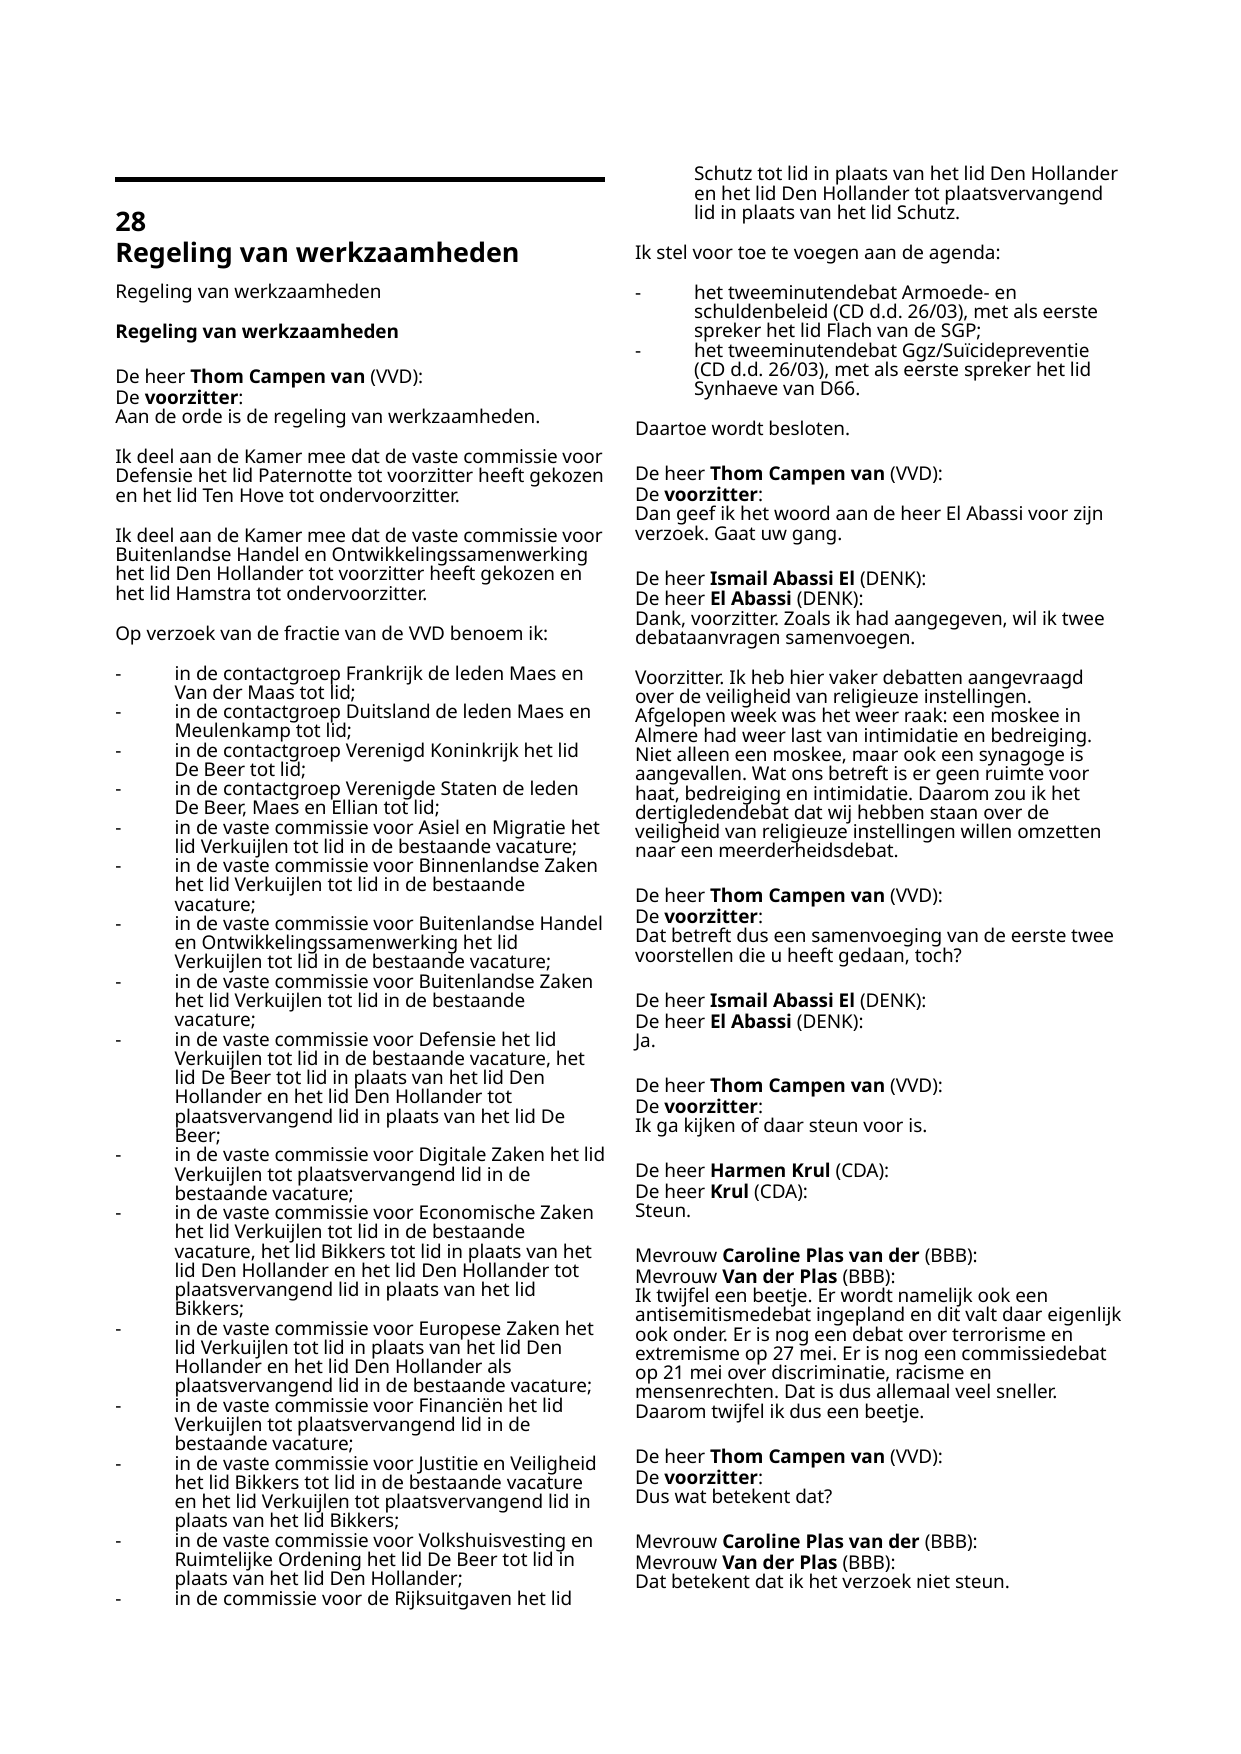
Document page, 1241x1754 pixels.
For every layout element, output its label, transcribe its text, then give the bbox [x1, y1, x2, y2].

list in de vaste commissie voor Financiën het lid Verkuijlen tot plaatsvervangend lid in de bestaande vacature; [115, 1397, 605, 1454]
text Ik deel aan de Kamer mee dat de vaste commissie voor Buitenlandse Handel en Ontwikkelingssamenwerking het lid Den Hollander tot voorzitter heeft gekozen en het lid Hamstra tot ondervoorzitter. [115, 527, 605, 604]
list in de vaste commissie voor Binnenlandse Zaken het lid Verkuijlen tot lid in de bestaande vacature; [115, 857, 605, 915]
list in de vaste commissie voor Digitale Zaken het lid Verkuijlen tot plaatsvervangend lid in de bestaande vacature; [115, 1146, 605, 1204]
text Op verzoek van de fractie van de VVD benoem ik: [115, 624, 605, 644]
text Regeling van werkzaamheden [115, 283, 605, 302]
text De heer Thom Campen van (VVD): [115, 363, 605, 389]
text De heer Ismail Abassi El (DENK): [635, 987, 1125, 1013]
text De heer El Abassi (DENK): [635, 1013, 1125, 1032]
text Regeling van werkzaamheden [115, 239, 605, 283]
text Steun. [635, 1202, 1125, 1221]
text De voorzitter: [115, 389, 605, 408]
text Ik stel voor toe te voegen aan de agenda: [635, 244, 1125, 263]
list in de vaste commissie voor Economische Zaken het lid Verkuijlen tot lid in de bestaande vacature, het lid Bikkers tot lid in plaats van het lid Den Hollander en het lid Den Hollander tot plaatsvervangend lid in plaats van het lid Bikkers; [115, 1204, 605, 1320]
text De heer Thom Campen van (VVD): [635, 882, 1125, 908]
list het tweeminutendebat Armoede- en schuldenbeleid (CD d.d. 26/03), met als eerste spreker het lid Flach van de SGP; [635, 284, 1125, 342]
text De heer Thom Campen van (VVD): [635, 460, 1125, 486]
list in de commissie voor de Rijksuitgaven het lid [115, 1589, 605, 1609]
list in de vaste commissie voor Asiel en Migratie het lid Verkuijlen tot lid in de bestaande vacature; [115, 819, 605, 857]
text Dank, voorzitter. Zoals ik had aangegeven, wil ik twee debataanvragen samenvoegen. [635, 610, 1125, 648]
text Dus wat betekent dat? [635, 1488, 1125, 1507]
text Daartoe wordt besloten. [635, 420, 1125, 439]
list in de vaste commissie voor Justitie en Veiligheid het lid Bikkers tot lid in de bestaande vacature en het lid Verkuijlen tot plaatsvervangend lid in plaats van het lid Bikkers; [115, 1454, 605, 1532]
text De voorzitter: [635, 1098, 1125, 1117]
list in de vaste commissie voor Defensie het lid Verkuijlen tot lid in de bestaande vacature, het lid De Beer tot lid in plaats van het lid Den Hollander en het lid Den Hollander tot plaatsvervangend lid in plaats van het lid De Beer; [115, 1031, 605, 1146]
text Mevrouw Van der Plas (BBB): [635, 1268, 1125, 1287]
text 28 [115, 203, 605, 239]
list in de vaste commissie voor Europese Zaken het lid Verkuijlen tot lid in plaats van het lid Den Hollander en het lid Den Hollander als plaatsvervangend lid in de bestaande vacature; [115, 1320, 605, 1397]
list in de vaste commissie voor Volkshuisvesting en Ruimtelijke Ordening het lid De Beer tot lid in plaats van het lid Den Hollander; [115, 1532, 605, 1589]
text De heer Thom Campen van (VVD): [635, 1443, 1125, 1469]
text De heer Krul (CDA): [635, 1183, 1125, 1202]
text De heer Ismail Abassi El (DENK): [635, 565, 1125, 590]
list in de contactgroep Duitsland de leden Maes en Meulenkamp tot lid; [115, 703, 605, 742]
list het tweeminutendebat Ggz/Suïcidepreventie (CD d.d. 26/03), met als eerste spreker het lid Synhaeve van D66. [635, 342, 1125, 399]
text De heer Thom Campen van (VVD): [635, 1072, 1125, 1098]
text Dan geef ik het woord aan de heer El Abassi voor zijn verzoek. Gaat uw gang. [635, 505, 1125, 544]
text Ik deel aan de Kamer mee dat de vaste commissie voor Defensie het lid Paternotte tot voorzitter heeft gekozen en het lid Ten Hove tot ondervoorzitter. [115, 448, 605, 506]
text Voorzitter. Ik heb hier vaker debatten aangevraagd over de veiligheid van religieuze instellingen. Afgelopen week was het weer raak: een moskee in Almere had weer last van intimidatie en bedreiging. Niet alleen een moskee, maar ook een synagoge is aangevallen. Wat ons betreft is er geen ruimte voor haat, bedreiging en intimidatie. Daarom zou ik het dertigledendebat dat wij hebben staan over de veiligheid van religieuze instellingen willen omzetten naar een meerderheidsdebat. [635, 669, 1125, 862]
list in de vaste commissie voor Buitenlandse Zaken het lid Verkuijlen tot lid in de bestaande vacature; [115, 973, 605, 1031]
text Ja. [635, 1032, 1125, 1051]
text De voorzitter: [635, 486, 1125, 505]
text Ik ga kijken of daar steun voor is. [635, 1117, 1125, 1136]
text Mevrouw Caroline Plas van der (BBB): [635, 1242, 1125, 1268]
text Mevrouw Van der Plas (BBB): [635, 1554, 1125, 1573]
list in de contactgroep Frankrijk de leden Maes en Van der Maas tot lid; [115, 664, 605, 703]
text Regeling van werkzaamheden [115, 323, 605, 342]
text Dat betekent dat ik het verzoek niet steun. [635, 1573, 1125, 1592]
text Mevrouw Caroline Plas van der (BBB): [635, 1528, 1125, 1554]
text Aan de orde is de regeling van werkzaamheden. [115, 408, 605, 427]
text De heer El Abassi (DENK): [635, 590, 1125, 610]
list in de vaste commissie voor Buitenlandse Handel en Ontwikkelingssamenwerking het lid Verkuijlen tot lid in de bestaande vacature; [115, 915, 605, 973]
text Dat betreft dus een samenvoeging van de eerste twee voorstellen die u heeft gedaan, toch? [635, 927, 1125, 966]
list in de contactgroep Verenigd Koninkrijk het lid De Beer tot lid; [115, 742, 605, 780]
text Ik twijfel een beetje. Er wordt namelijk ook een antisemitismedebat ingepland en dit valt daar eigenlijk ook onder. Er is nog een debat over terrorisme en extremisme op 27 mei. Er is nog een commissiedebat op 21 mei over discriminatie, racisme en mensenrechten. Dat is dus allemaal veel sneller. Daarom twijfel ik dus een beetje. [635, 1287, 1125, 1422]
text De voorzitter: [635, 1469, 1125, 1488]
list in de contactgroep Verenigde Staten de leden De Beer, Maes en Ellian tot lid; [115, 780, 605, 819]
list Schutz tot lid in plaats van het lid Den Hollander en het lid Den Hollander tot plaatsvervangend lid in plaats van het lid Schutz. [635, 165, 1125, 223]
text De voorzitter: [635, 908, 1125, 927]
text De heer Harmen Krul (CDA): [635, 1157, 1125, 1183]
